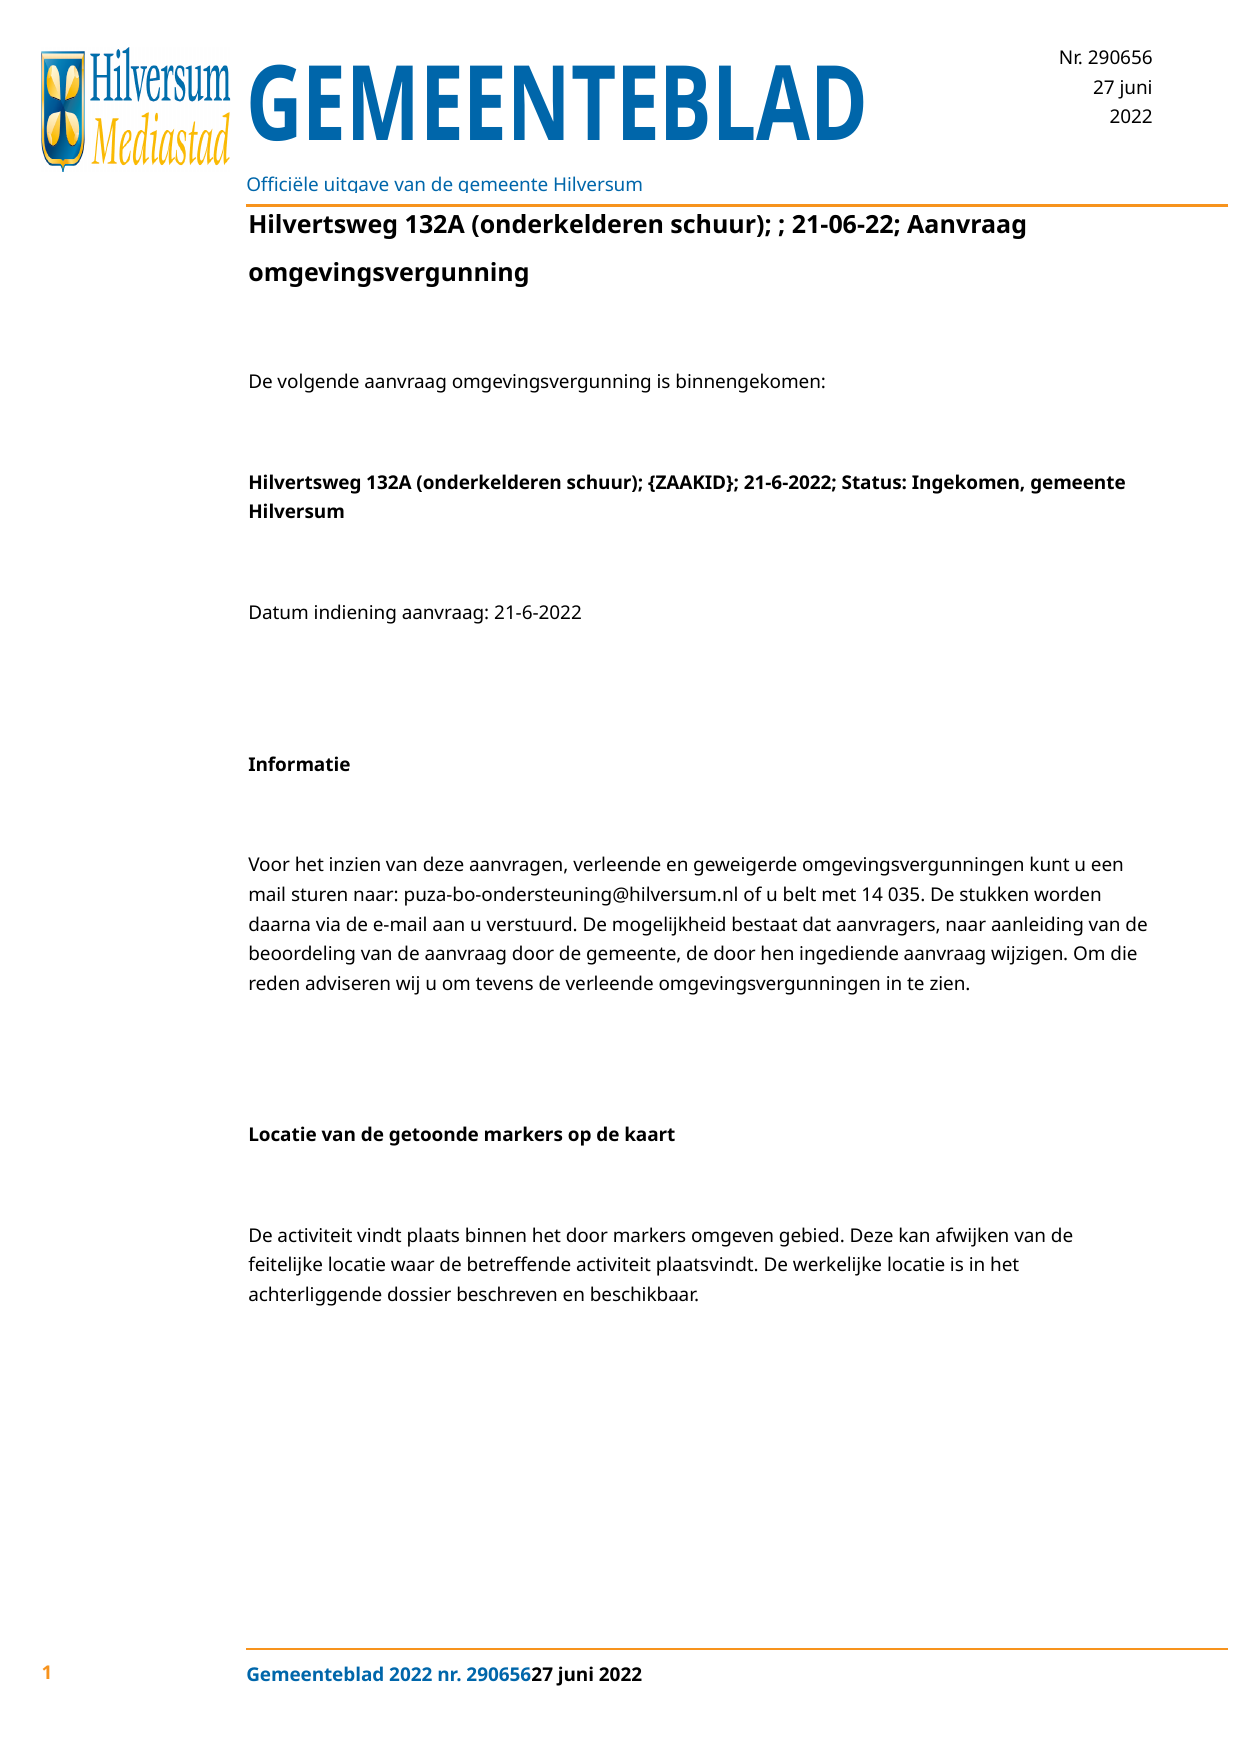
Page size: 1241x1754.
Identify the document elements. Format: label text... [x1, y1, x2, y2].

text Datum indiening aanvraag: 21-6-2022 [248, 599, 1152, 625]
text Hilvertsweg 132A (onderkelderen schuur); ; 21-06-22; Aanvraag omgevingsvergunning [248, 207, 1152, 288]
picture [41, 47, 231, 172]
text Locatie van de getoonde markers op de kaart [248, 1121, 1152, 1147]
text De volgende aanvraag omgevingsvergunning is binnengekomen: [248, 368, 1152, 394]
text Hilvertsweg 132A (onderkelderen schuur); {ZAAKID}; 21-6-2022; Status: Ingekomen, gemeente Hilversum [248, 469, 1152, 524]
text Informatie [248, 751, 1152, 777]
text De activiteit vindt plaats binnen het door markers omgeven gebied. Deze kan afwijken van de feitelijke locatie waar de betreffende activiteit plaatsvindt. De werkelijke locatie is in het achterliggende dossier beschreven en beschikbaar. [248, 1222, 1152, 1307]
text Voor het inzien van deze aanvragen, verleende en geweigerde omgevingsvergunningen kunt u een mail sturen naar: puza-bo-ondersteuning@hilversum.nl of u belt met 14 035. De stukken worden daarna via de e-mail aan u verstuurd. De mogelijkheid bestaat dat aanvragers, naar aanleiding van de beoordeling van de aanvraag door de gemeente, de door hen ingediende aanvraag wijzigen. Om die reden adviseren wij u om tevens de verleende omgevingsvergunningen in te zien. [248, 852, 1152, 996]
